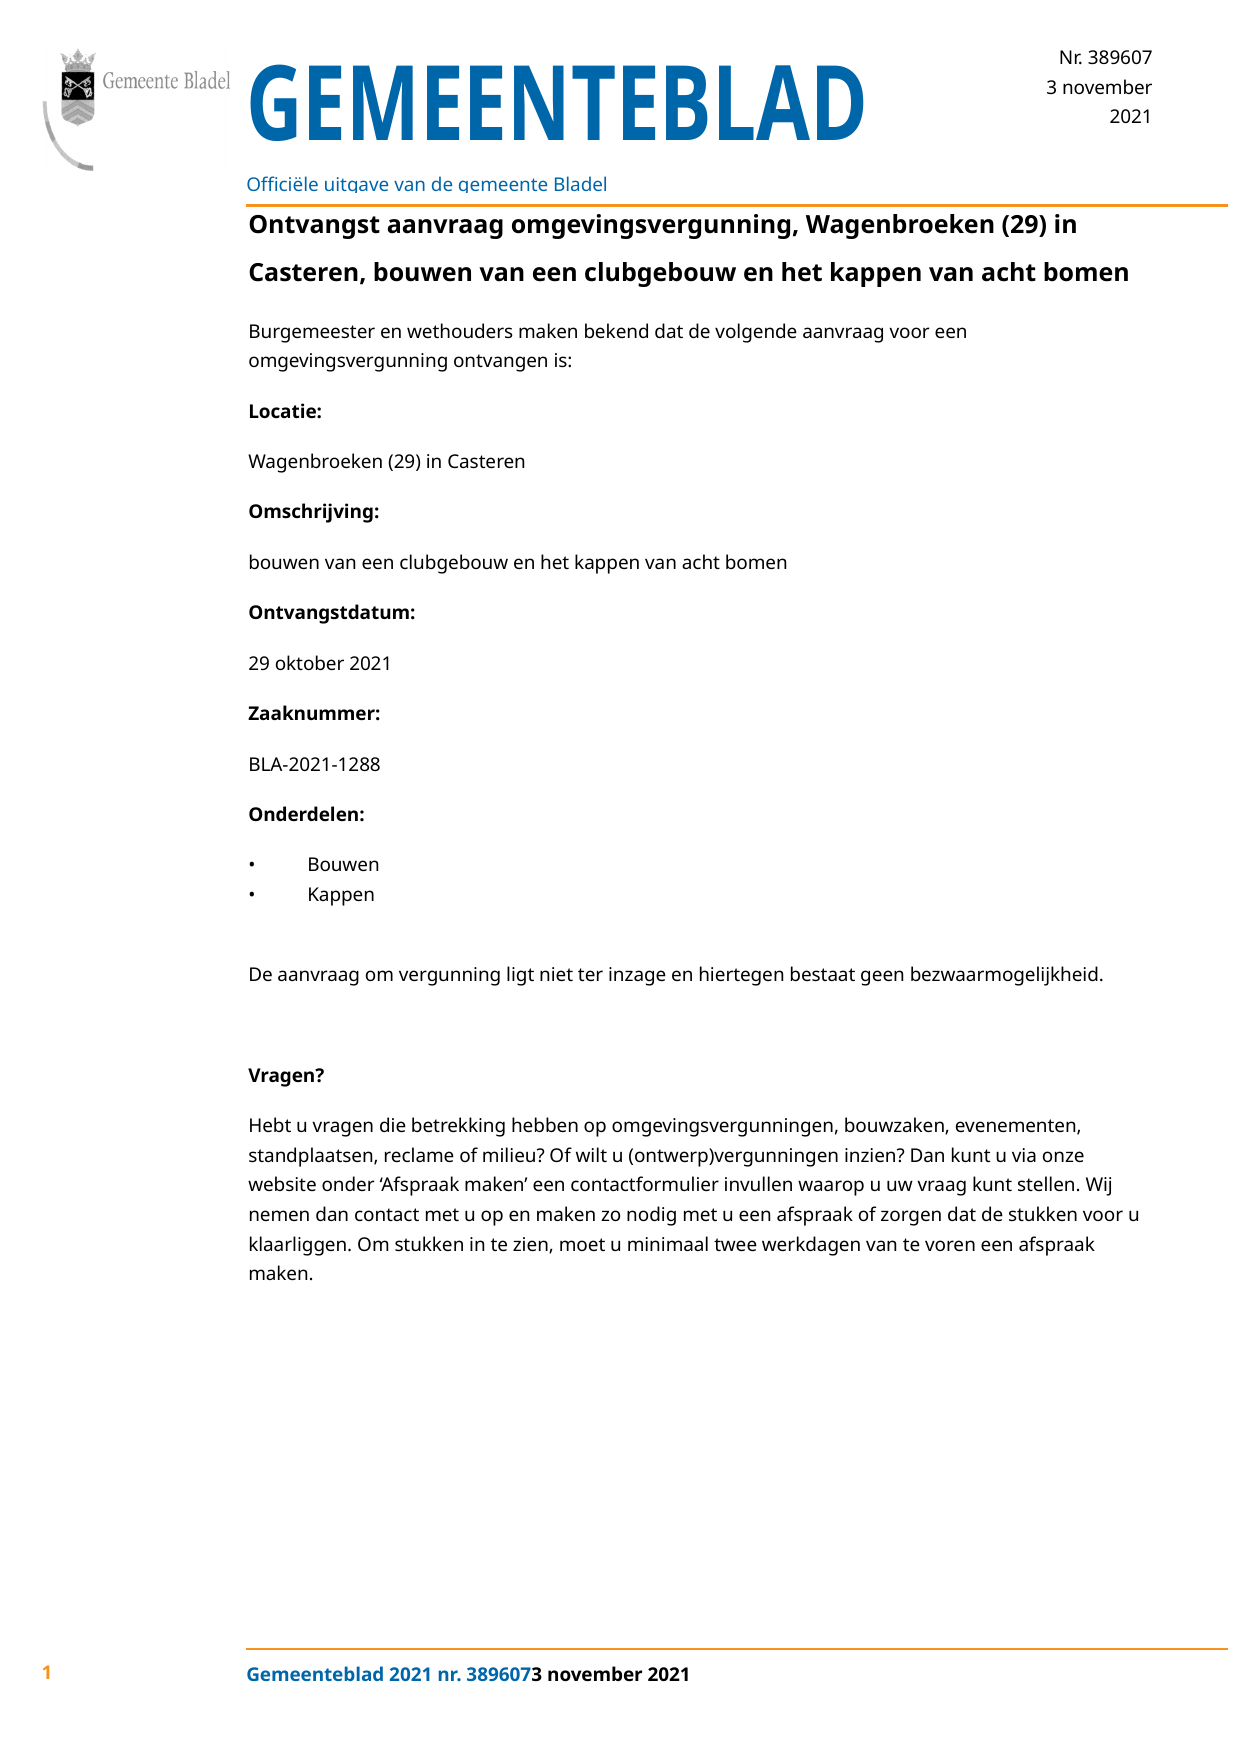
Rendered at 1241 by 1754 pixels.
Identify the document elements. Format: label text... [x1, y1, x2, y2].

text De aanvraag om vergunning ligt niet ter inzage en hiertegen bestaat geen bezwaarmogelijkheid. [248, 961, 1152, 987]
text Zaaknummer: [248, 700, 1152, 726]
text Wagenbroeken (29) in Casteren [248, 448, 1152, 474]
text BLA-2021-1288 [248, 751, 1152, 777]
text Onderdelen: [248, 801, 1152, 827]
text Hebt u vragen die betrekking hebben op omgevingsvergunningen, bouwzaken, evenementen, standplaatsen, reclame of milieu? Of wilt u (ontwerp)vergunningen inzien? Dan kunt u via onze website onder ‘Afspraak maken’ een contactformulier invullen waarop u uw vraag kunt stellen. Wij nemen dan contact met u op en maken zo nodig met u een afspraak of zorgen dat de stukken voor u klaarliggen. Om stukken in te zien, moet u minimaal twee werkdagen van te voren een afspraak maken. [248, 1112, 1152, 1286]
text Vragen? [248, 1062, 1152, 1088]
text Burgemeester en wethouders maken bekend dat de volgende aanvraag voor een omgevingsvergunning ontvangen is: [248, 318, 1152, 373]
text bouwen van een clubgebouw en het kappen van acht bomen [248, 549, 1152, 575]
text Omschrijving: [248, 499, 1152, 524]
picture [41, 47, 231, 172]
text Ontvangst aanvraag omgevingsvergunning, Wagenbroeken (29) in Casteren, bouwen van een clubgebouw en het kappen van acht bomen [248, 207, 1152, 288]
text Ontvangstdatum: [248, 599, 1152, 625]
list Bouwen [248, 852, 1152, 877]
text 29 oktober 2021 [248, 650, 1152, 676]
text Locatie: [248, 398, 1152, 424]
list Kappen [248, 881, 1152, 907]
